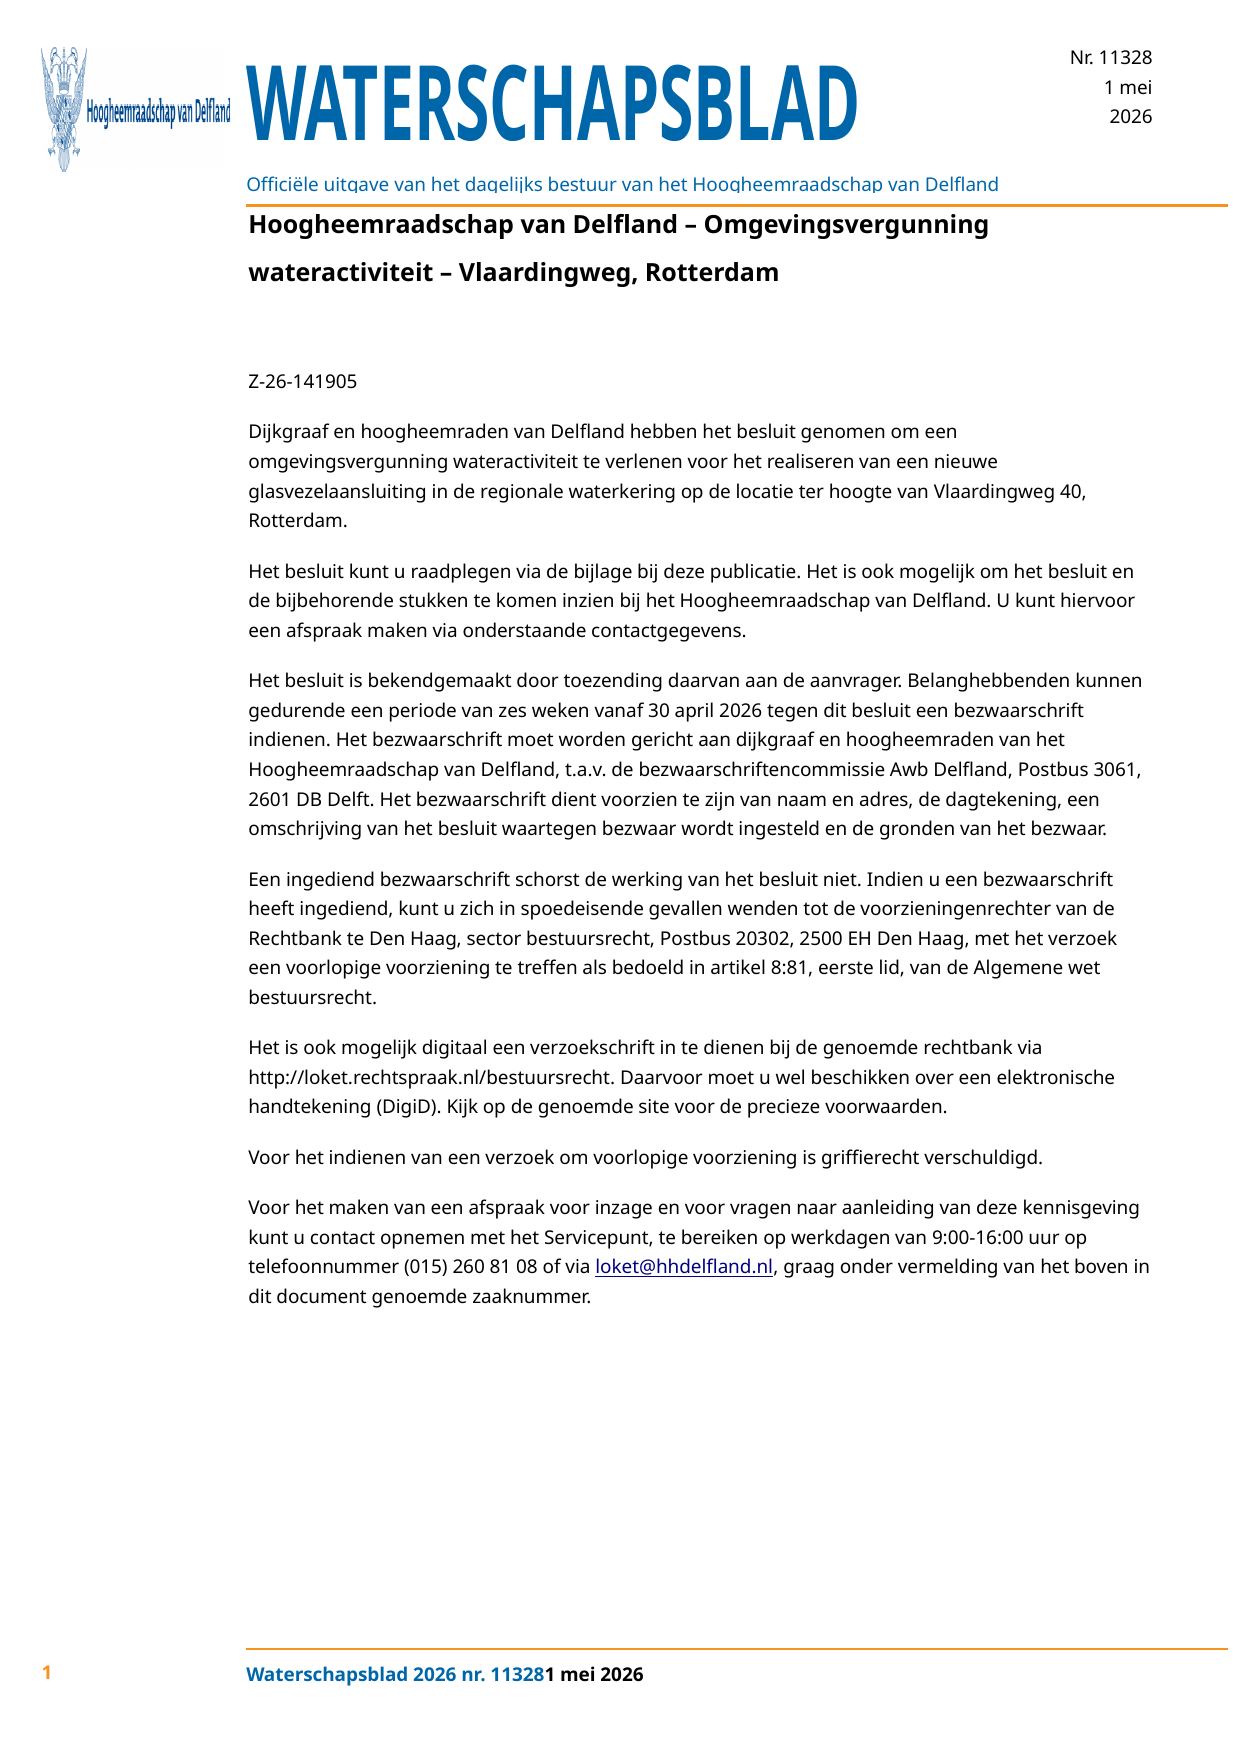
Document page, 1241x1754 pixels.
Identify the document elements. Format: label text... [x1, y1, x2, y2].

picture [41, 47, 231, 172]
text Z-26-141905 [248, 368, 1152, 394]
text Het besluit kunt u raadplegen via de bijlage bij deze publicatie. Het is ook mogelijk om het besluit en de bijbehorende stukken te komen inzien bij het Hoogheemraadschap van Delfland. U kunt hiervoor een afspraak maken via onderstaande contactgegevens. [248, 558, 1152, 643]
text Het is ook mogelijk digitaal een verzoekschrift in te dienen bij de genoemde rechtbank via http://loket.rechtspraak.nl/bestuursrecht. Daarvoor moet u wel beschikken over een elektronische handtekening (DigiD). Kijk op de genoemde site voor de precieze voorwaarden. [248, 1034, 1152, 1119]
text Voor het maken van een afspraak voor inzage en voor vragen naar aanleiding van deze kennisgeving kunt u contact opnemen met het Servicepunt, te bereiken op werkdagen van 9:00-16:00 uur op telefoonnummer (015) 260 81 08 of via loket@hhdelfland.nl, graag onder vermelding van het boven in dit document genoemde zaaknummer. [248, 1194, 1152, 1309]
text Een ingediend bezwaarschrift schorst de werking van het besluit niet. Indien u een bezwaarschrift heeft ingediend, kunt u zich in spoedeisende gevallen wenden tot de voorzieningenrechter van de Rechtbank te Den Haag, sector bestuursrecht, Postbus 20302, 2500 EH Den Haag, met het verzoek een voorlopige voorziening te treffen als bedoeld in artikel 8:81, eerste lid, van de Algemene wet bestuursrecht. [248, 866, 1152, 1010]
text Hoogheemraadschap van Delfland – Omgevingsvergunning wateractiviteit – Vlaardingweg, Rotterdam [248, 207, 1152, 288]
text Dijkgraaf en hoogheemraden van Delfland hebben het besluit genomen om een omgevingsvergunning wateractiviteit te verlenen voor het realiseren van een nieuwe glasvezelaansluiting in de regionale waterkering op de locatie ter hoogte van Vlaardingweg 40, Rotterdam. [248, 419, 1152, 533]
text Voor het indienen van een verzoek om voorlopige voorziening is griffierecht verschuldigd. [248, 1144, 1152, 1170]
text Het besluit is bekendgemaakt door toezending daarvan aan de aanvrager. Belanghebbenden kunnen gedurende een periode van zes weken vanaf 30 april 2026 tegen dit besluit een bezwaarschrift indienen. Het bezwaarschrift moet worden gericht aan dijkgraaf en hoogheemraden van het Hoogheemraadschap van Delfland, t.a.v. de bezwaarschriftencommissie Awb Delfland, Postbus 3061, 2601 DB Delft. Het bezwaarschrift dient voorzien te zijn van naam en adres, de dagtekening, een omschrijving van het besluit waartegen bezwaar wordt ingesteld en de gronden van het bezwaar. [248, 667, 1152, 841]
